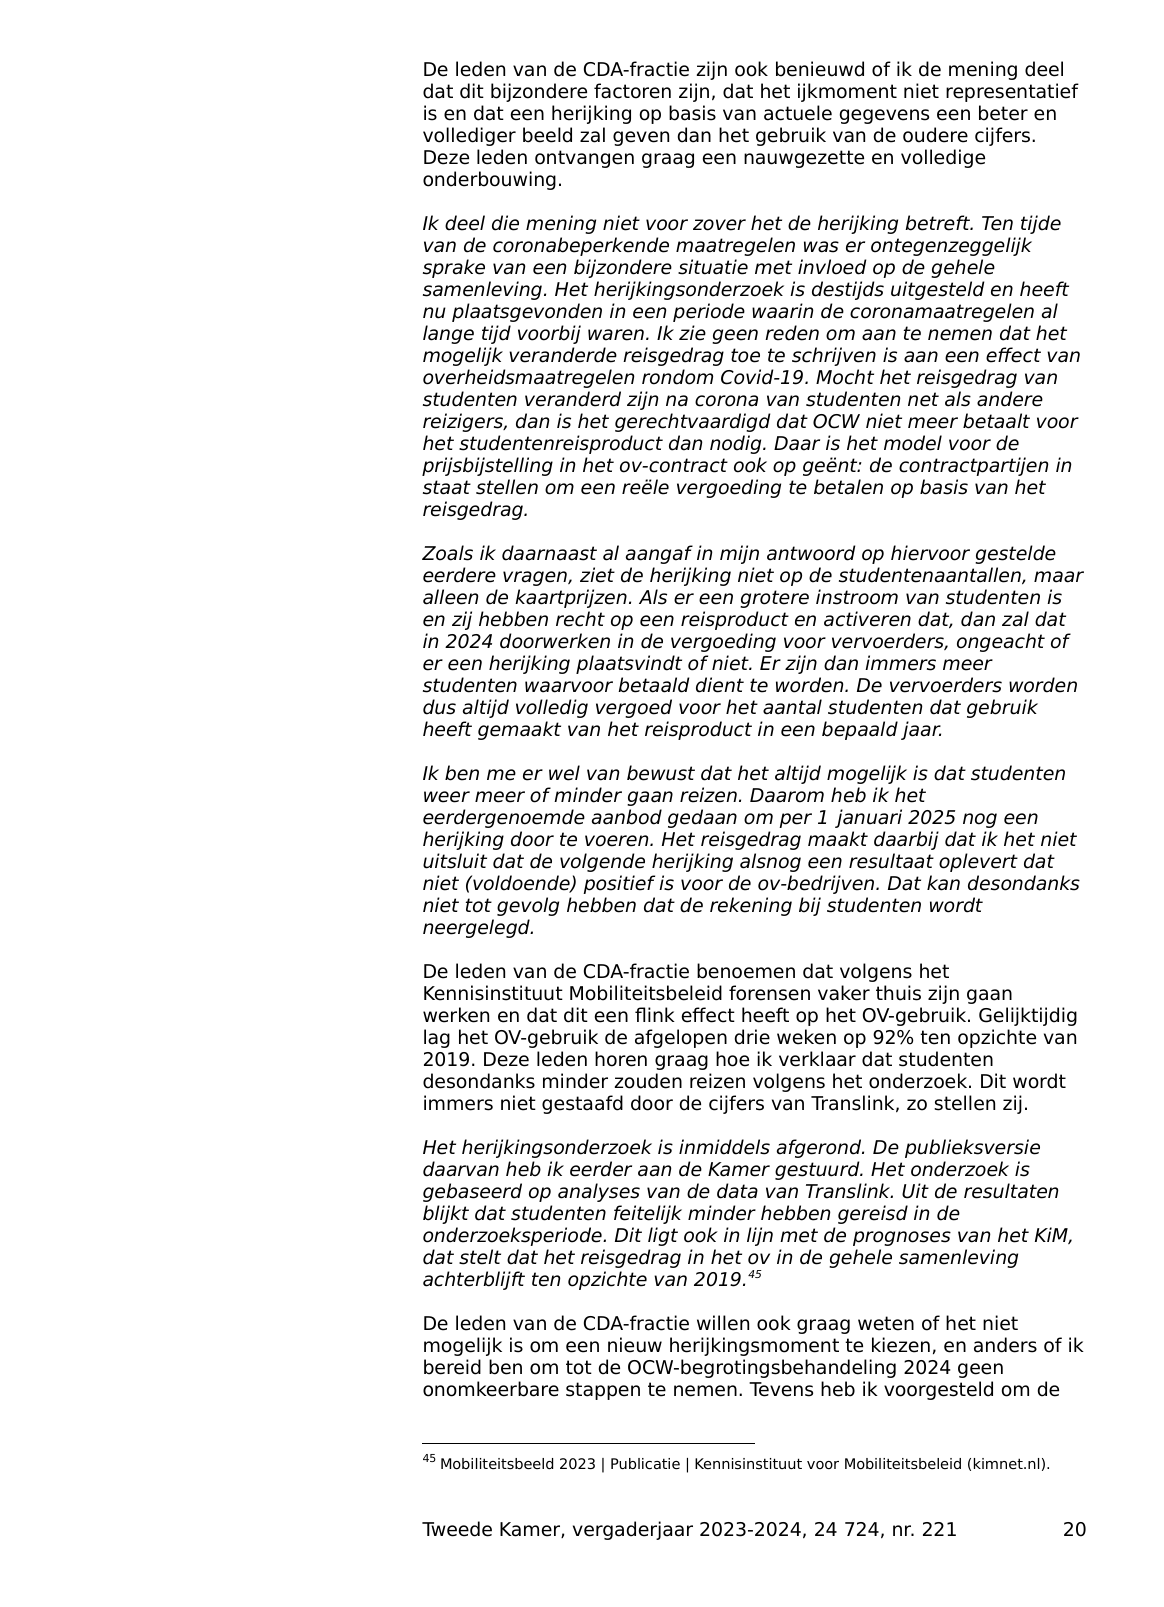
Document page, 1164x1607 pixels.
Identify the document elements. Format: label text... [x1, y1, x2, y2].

text Mobiliteitsbeeld 2023 | Publicatie | Kennisinstituut voor Mobiliteitsbeleid (kimnet.nl). [422, 1452, 1087, 1474]
text Ik ben me er wel van bewust dat het altijd mogelijk is dat studenten weer meer of minder gaan reizen. Daarom heb ik het eerdergenoemde aanbod gedaan om per 1 januari 2025 nog een herijking door te voeren. Het reisgedrag maakt daarbij dat ik het niet uitsluit dat de volgende herijking alsnog een resultaat oplevert dat niet (voldoende) positief is voor de ov-bedrijven. Dat kan desondanks niet tot gevolg hebben dat de rekening bij studenten wordt neergelegd. [422, 763, 1087, 939]
text Zoals ik daarnaast al aangaf in mijn antwoord op hiervoor gestelde eerdere vragen, ziet de herijking niet op de studentenaantallen, maar alleen de kaartprijzen. Als er een grotere instroom van studenten is en zij hebben recht op een reisproduct en activeren dat, dan zal dat in 2024 doorwerken in de vergoeding voor vervoerders, ongeacht of er een herijking plaatsvindt of niet. Er zijn dan immers meer studenten waarvoor betaald dient te worden. De vervoerders worden dus altijd volledig vergoed voor het aantal studenten dat gebruik heeft gemaakt van het reisproduct in een bepaald jaar. [422, 543, 1087, 741]
text De leden van de CDA-fractie zijn ook benieuwd of ik de mening deel dat dit bijzondere factoren zijn, dat het ijkmoment niet representatief is en dat een herijking op basis van actuele gegevens een beter en vollediger beeld zal geven dan het gebruik van de oudere cijfers. Deze leden ontvangen graag een nauwgezette en volledige onderbouwing. [422, 59, 1087, 191]
text Het herijkingsonderzoek is inmiddels afgerond. De publieksversie daarvan heb ik eerder aan de Kamer gestuurd. Het onderzoek is gebaseerd op analyses van de data van Translink. Uit de resultaten blijkt dat studenten feitelijk minder hebben gereisd in de onderzoeksperiode. Dit ligt ook in lijn met de prognoses van het KiM, dat stelt dat het reisgedrag in het ov in de gehele samenleving achterblijft ten opzichte van 2019. [422, 1137, 1087, 1291]
text De leden van de CDA-fractie benoemen dat volgens het Kennisinstituut Mobiliteitsbeleid forensen vaker thuis zijn gaan werken en dat dit een flink effect heeft op het OV-gebruik. Gelijktijdig lag het OV-gebruik de afgelopen drie weken op 92% ten opzichte van 2019. Deze leden horen graag hoe ik verklaar dat studenten desondanks minder zouden reizen volgens het onderzoek. Dit wordt immers niet gestaafd door de cijfers van Translink, zo stellen zij. [422, 961, 1087, 1115]
text De leden van de CDA-fractie willen ook graag weten of het niet mogelijk is om een nieuw herijkingsmoment te kiezen, en anders of ik bereid ben om tot de OCW-begrotingsbehandeling 2024 geen onomkeerbare stappen te nemen. Tevens heb ik voorgesteld om de [422, 1313, 1087, 1401]
text Ik deel die mening niet voor zover het de herijking betreft. Ten tijde van de coronabeperkende maatregelen was er ontegenzeggelijk sprake van een bijzondere situatie met invloed op de gehele samenleving. Het herijkingsonderzoek is destijds uitgesteld en heeft nu plaatsgevonden in een periode waarin de coronamaatregelen al lange tijd voorbij waren. Ik zie geen reden om aan te nemen dat het mogelijk veranderde reisgedrag toe te schrijven is aan een effect van overheidsmaatregelen rondom Covid-19. Mocht het reisgedrag van studenten veranderd zijn na corona van studenten net als andere reizigers, dan is het gerechtvaardigd dat OCW niet meer betaalt voor het studentenreisproduct dan nodig. Daar is het model voor de prijsbijstelling in het ov-contract ook op geënt: de contractpartijen in staat stellen om een reële vergoeding te betalen op basis van het reisgedrag. [422, 213, 1087, 521]
